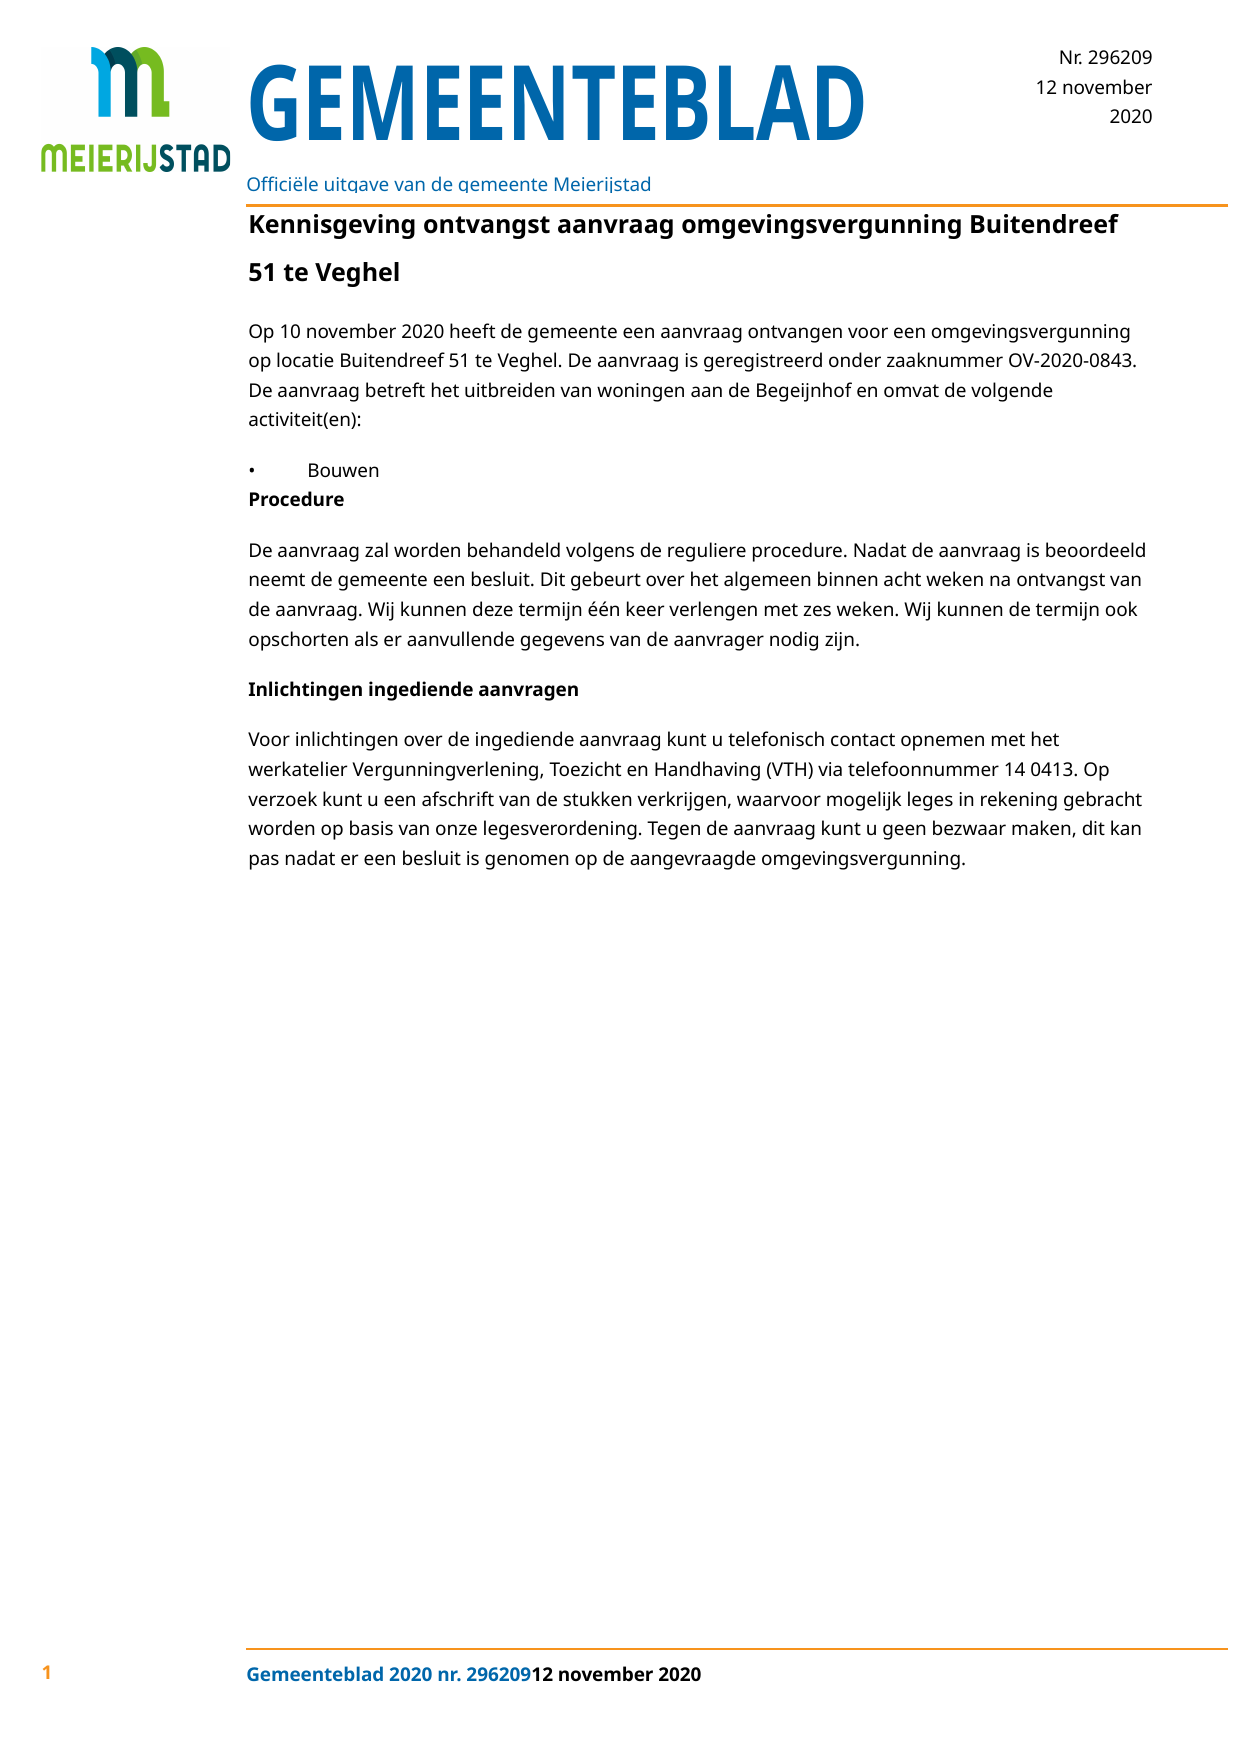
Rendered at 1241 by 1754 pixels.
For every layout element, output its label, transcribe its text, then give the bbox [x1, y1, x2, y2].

text Voor inlichtingen over de ingediende aanvraag kunt u telefonisch contact opnemen met het werkatelier Vergunningverlening, Toezicht en Handhaving (VTH) via telefoonnummer 14 0413. Op verzoek kunt u een afschrift van de stukken verkrijgen, waarvoor mogelijk leges in rekening gebracht worden op basis van onze legesverordening. Tegen de aanvraag kunt u geen bezwaar maken, dit kan pas nadat er een besluit is genomen op de aangevraagde omgevingsvergunning. [248, 727, 1152, 871]
text Procedure [248, 487, 1152, 512]
text Op 10 november 2020 heeft de gemeente een aanvraag ontvangen voor een omgevingsvergunning op locatie Buitendreef 51 te Veghel. De aanvraag is geregistreerd onder zaaknummer OV-2020-0843. De aanvraag betreft het uitbreiden van woningen aan de Begeijnhof en omvat de volgende activiteit(en): [248, 318, 1152, 432]
picture [41, 47, 231, 172]
text Inlichtingen ingediende aanvragen [248, 676, 1152, 702]
text Kennisgeving ontvangst aanvraag omgevingsvergunning Buitendreef 51 te Veghel [248, 207, 1152, 288]
text De aanvraag zal worden behandeld volgens de reguliere procedure. Nadat de aanvraag is beoordeeld neemt de gemeente een besluit. Dit gebeurt over het algemeen binnen acht weken na ontvangst van de aanvraag. Wij kunnen deze termijn één keer verlengen met zes weken. Wij kunnen de termijn ook opschorten als er aanvullende gegevens van de aanvrager nodig zijn. [248, 537, 1152, 652]
list Bouwen [248, 457, 1152, 483]
